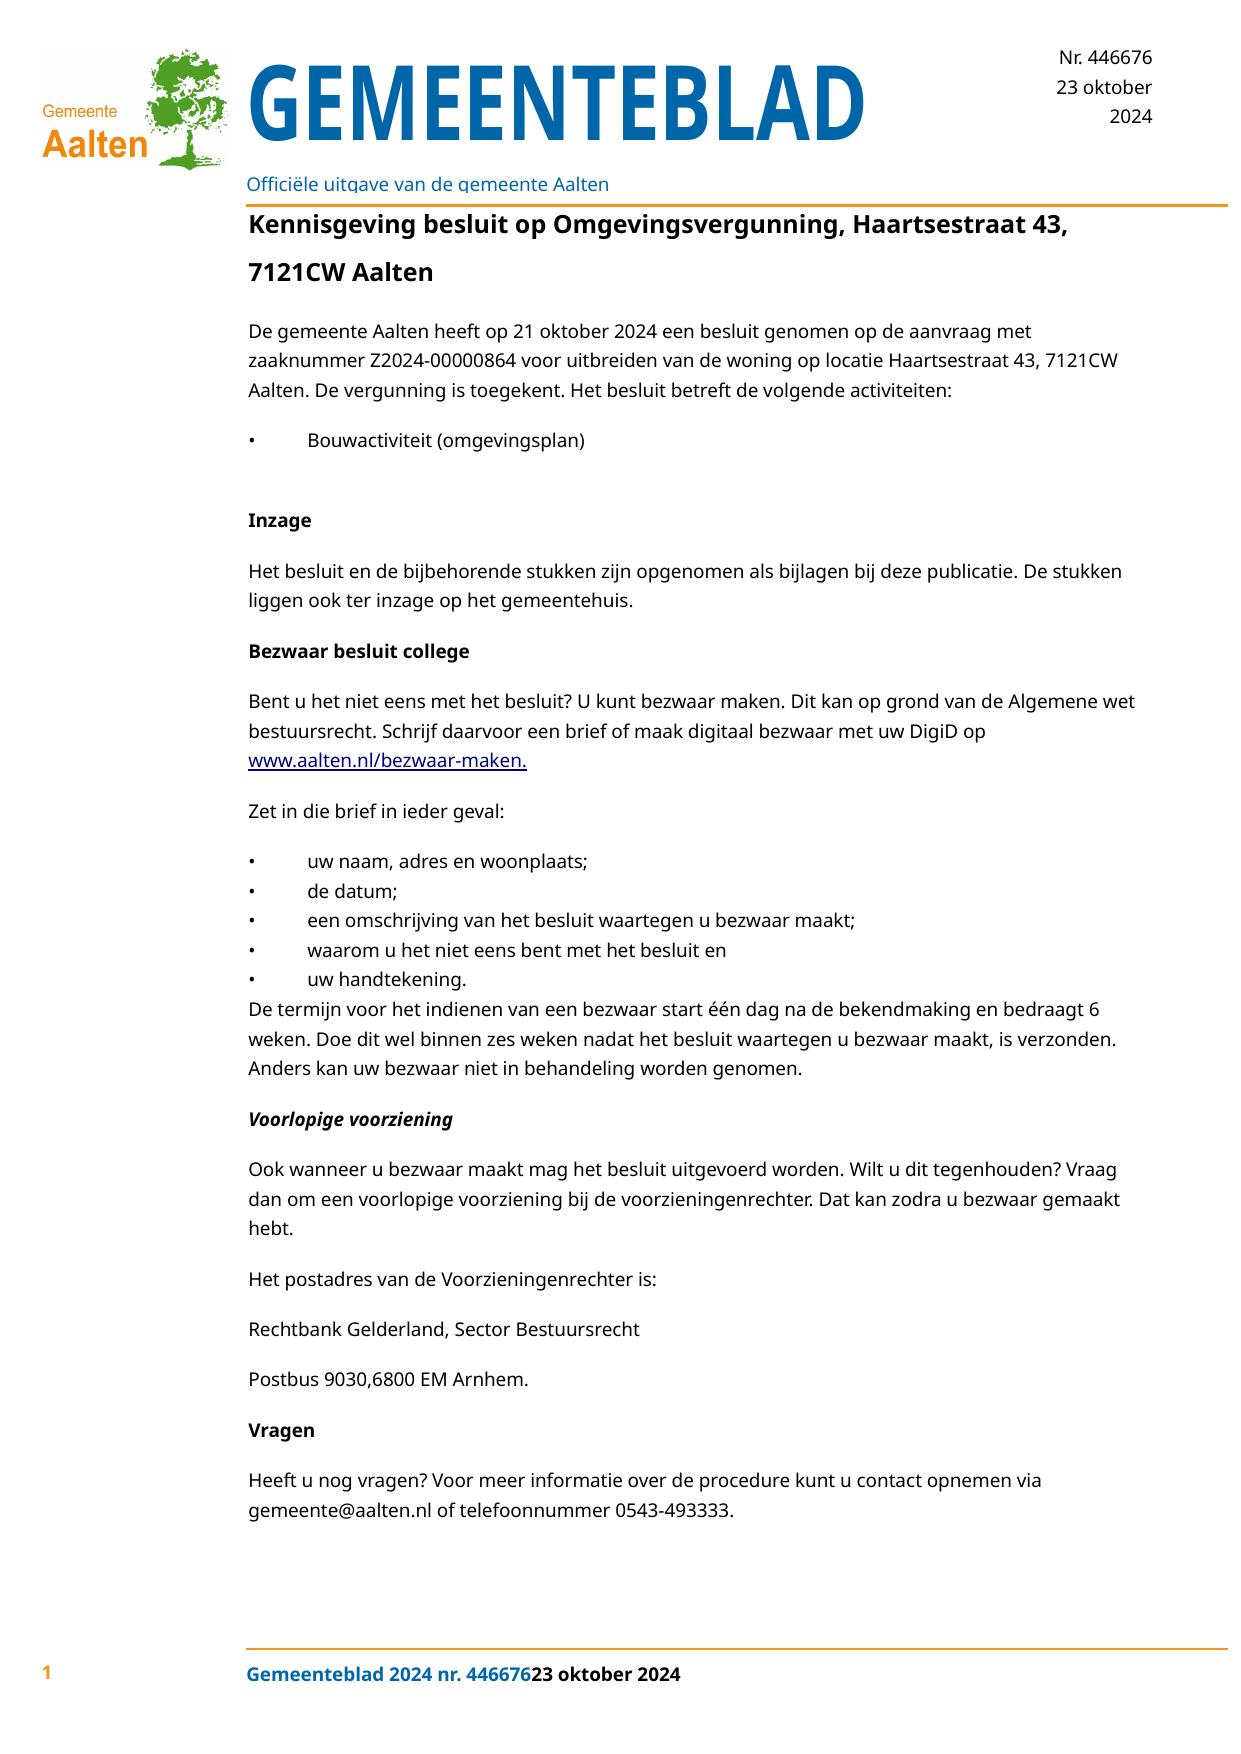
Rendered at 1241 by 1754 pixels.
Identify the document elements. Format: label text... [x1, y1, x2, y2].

list waarom u het niet eens bent met het besluit en [248, 937, 1152, 963]
text Bezwaar besluit college [248, 638, 1152, 664]
text Postbus 9030,6800 EM Arnhem. [248, 1367, 1152, 1392]
text Rechtbank Gelderland, Sector Bestuursrecht [248, 1316, 1152, 1342]
list Bouwactiviteit (omgevingsplan) [248, 427, 1152, 453]
picture [41, 47, 231, 172]
text Bent u het niet eens met het besluit? U kunt bezwaar maken. Dit kan op grond van de Algemene wet bestuursrecht. Schrijf daarvoor een brief of maak digitaal bezwaar met uw DigiD op www.aalten.nl/bezwaar-maken. [248, 688, 1152, 773]
text Voorlopige voorziening [248, 1106, 1152, 1132]
text Het besluit en de bijbehorende stukken zijn opgenomen als bijlagen bij deze publicatie. De stukken liggen ook ter inzage op het gemeentehuis. [248, 558, 1152, 613]
text Zet in die brief in ieder geval: [248, 798, 1152, 824]
text Inzage [248, 507, 1152, 533]
list de datum; [248, 878, 1152, 904]
text De termijn voor het indienen van een bezwaar start één dag na de bekendmaking en bedraagt 6 weken. Doe dit wel binnen zes weken nadat het besluit waartegen u bezwaar maakt, is verzonden. Anders kan uw bezwaar niet in behandeling worden genomen. [248, 996, 1152, 1081]
list uw naam, adres en woonplaats; [248, 848, 1152, 874]
list uw handtekening. [248, 967, 1152, 992]
text De gemeente Aalten heeft op 21 oktober 2024 een besluit genomen op de aanvraag met zaaknummer Z2024-00000864 voor uitbreiden van de woning op locatie Haartsestraat 43, 7121CW Aalten. De vergunning is toegekent. Het besluit betreft de volgende activiteiten: [248, 318, 1152, 403]
text Kennisgeving besluit op Omgevingsvergunning, Haartsestraat 43, 7121CW Aalten [248, 207, 1152, 288]
list een omschrijving van het besluit waartegen u bezwaar maakt; [248, 907, 1152, 933]
text Heeft u nog vragen? Voor meer informatie over de procedure kunt u contact opnemen via gemeente@aalten.nl of telefoonnummer 0543-493333. [248, 1467, 1152, 1523]
text Ook wanneer u bezwaar maakt mag het besluit uitgevoerd worden. Wilt u dit tegenhouden? Vraag dan om een voorlopige voorziening bij de voorzieningenrechter. Dat kan zodra u bezwaar gemaakt hebt. [248, 1156, 1152, 1241]
text Het postadres van de Voorzieningenrechter is: [248, 1266, 1152, 1292]
text Vragen [248, 1417, 1152, 1443]
